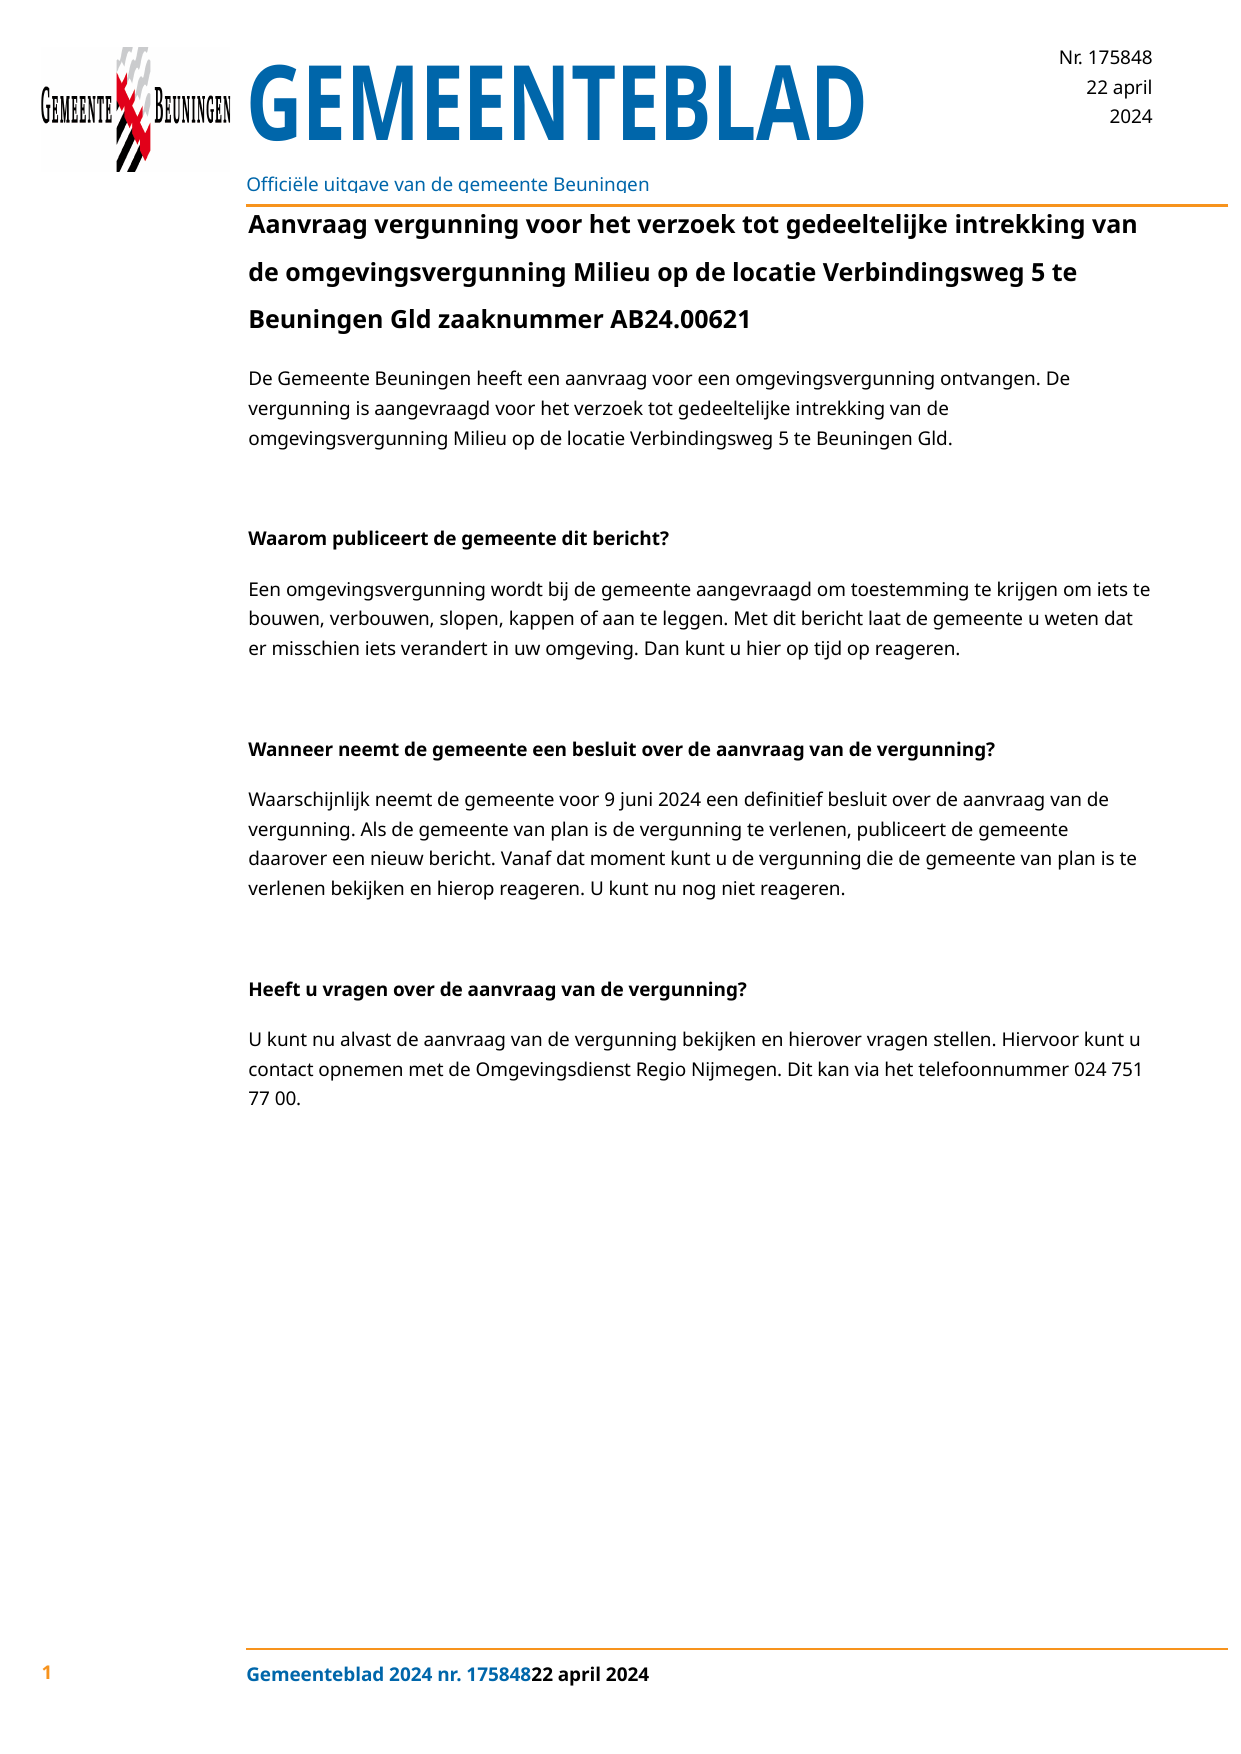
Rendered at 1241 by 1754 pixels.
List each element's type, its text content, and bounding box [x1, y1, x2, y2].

text Wanneer neemt de gemeente een besluit over de aanvraag van de vergunning? [248, 736, 1152, 762]
picture [41, 47, 231, 172]
text Waarschijnlijk neemt de gemeente voor 9 juni 2024 een definitief besluit over de aanvraag van de vergunning. Als de gemeente van plan is de vergunning te verlenen, publiceert de gemeente daarover een nieuw bericht. Vanaf dat moment kunt u de vergunning die de gemeente van plan is te verlenen bekijken en hierop reageren. U kunt nu nog niet reageren. [248, 786, 1152, 901]
text Aanvraag vergunning voor het verzoek tot gedeeltelijke intrekking van de omgevingsvergunning Milieu op de locatie Verbindingsweg 5 te Beuningen Gld zaaknummer AB24.00621 [248, 207, 1152, 336]
text U kunt nu alvast de aanvraag van de vergunning bekijken en hierover vragen stellen. Hiervoor kunt u contact opnemen met de Omgevingsdienst Regio Nijmegen. Dit kan via het telefoonnummer 024 751 77 00. [248, 1026, 1152, 1111]
text Heeft u vragen over de aanvraag van de vergunning? [248, 976, 1152, 1002]
text Een omgevingsvergunning wordt bij de gemeente aangevraagd om toestemming te krijgen om iets te bouwen, verbouwen, slopen, kappen of aan te leggen. Met dit bericht laat de gemeente u weten dat er misschien iets verandert in uw omgeving. Dan kunt u hier op tijd op reageren. [248, 576, 1152, 661]
text De Gemeente Beuningen heeft een aanvraag voor een omgevingsvergunning ontvangen. De vergunning is aangevraagd voor het verzoek tot gedeeltelijke intrekking van de omgevingsvergunning Milieu op de locatie Verbindingsweg 5 te Beuningen Gld. [248, 366, 1152, 450]
text Waarom publiceert de gemeente dit bericht? [248, 526, 1152, 551]
